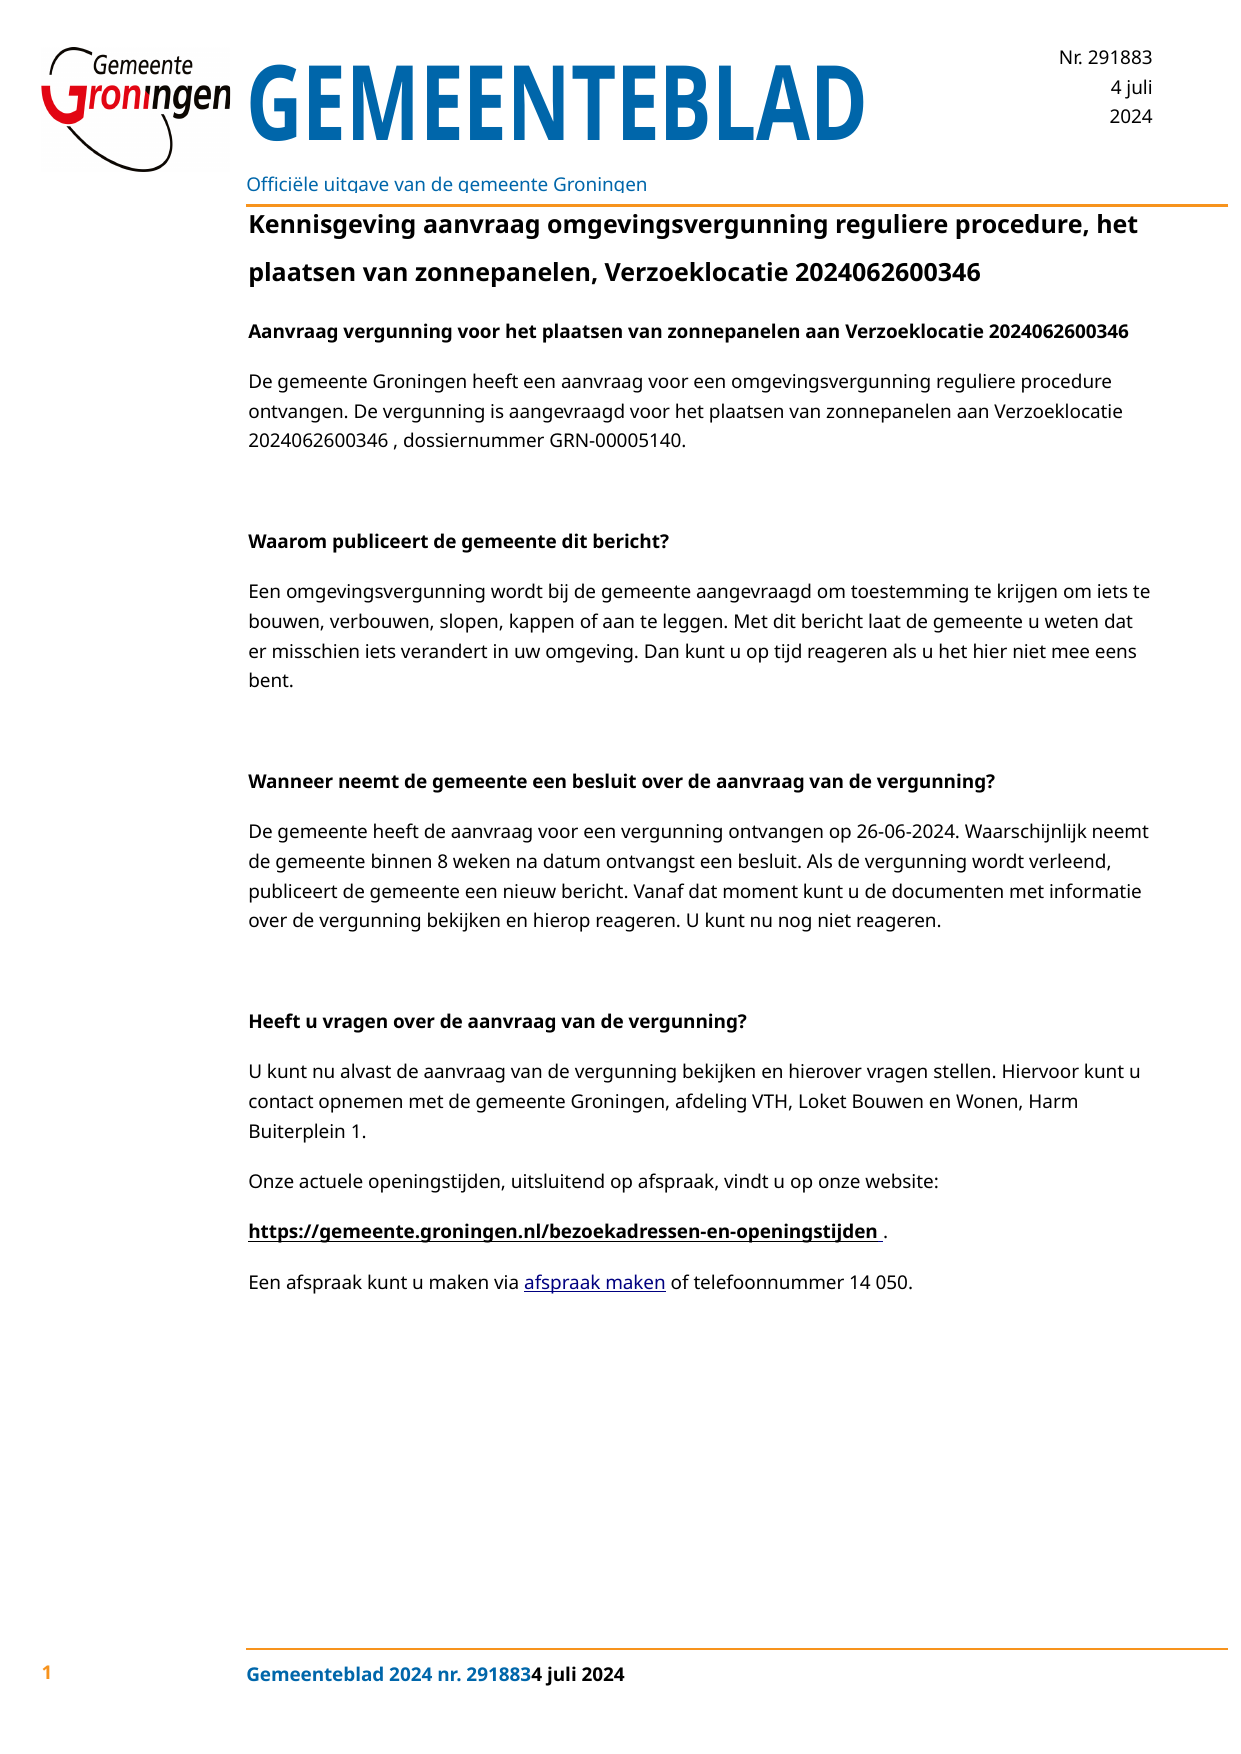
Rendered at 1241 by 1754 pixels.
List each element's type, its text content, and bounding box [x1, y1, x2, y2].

text Heeft u vragen over de aanvraag van de vergunning? [248, 1008, 1152, 1034]
text Een afspraak kunt u maken via afspraak maken of telefoonnummer 14 050. [248, 1269, 1152, 1295]
text Onze actuele openingstijden, uitsluitend op afspraak, vindt u op onze website: [248, 1168, 1152, 1194]
text De gemeente heeft de aanvraag voor een vergunning ontvangen op 26-06-2024. Waarschijnlijk neemt de gemeente binnen 8 weken na datum ontvangst een besluit. Als de vergunning wordt verleend, publiceert de gemeente een nieuw bericht. Vanaf dat moment kunt u de documenten met informatie over de vergunning bekijken en hierop reageren. U kunt nu nog niet reageren. [248, 819, 1152, 933]
picture [41, 47, 231, 172]
text De gemeente Groningen heeft een aanvraag voor een omgevingsvergunning reguliere procedure ontvangen. De vergunning is aangevraagd voor het plaatsen van zonnepanelen aan Verzoeklocatie 2024062600346 , dossiernummer GRN-00005140. [248, 368, 1152, 453]
text Waarom publiceert de gemeente dit bericht? [248, 528, 1152, 554]
text https://gemeente.groningen.nl/bezoekadressen-en-openingstijden . [248, 1219, 1152, 1244]
text Wanneer neemt de gemeente een besluit over de aanvraag van de vergunning? [248, 768, 1152, 794]
text Een omgevingsvergunning wordt bij de gemeente aangevraagd om toestemming te krijgen om iets te bouwen, verbouwen, slopen, kappen of aan te leggen. Met dit bericht laat de gemeente u weten dat er misschien iets verandert in uw omgeving. Dan kunt u op tijd reageren als u het hier niet mee eens bent. [248, 579, 1152, 693]
text Kennisgeving aanvraag omgevingsvergunning reguliere procedure, het plaatsen van zonnepanelen, Verzoeklocatie 2024062600346 [248, 207, 1152, 288]
text Aanvraag vergunning voor het plaatsen van zonnepanelen aan Verzoeklocatie 2024062600346 [248, 318, 1152, 344]
text U kunt nu alvast de aanvraag van de vergunning bekijken en hierover vragen stellen. Hiervoor kunt u contact opnemen met de gemeente Groningen, afdeling VTH, Loket Bouwen en Wonen, Harm Buiterplein 1. [248, 1059, 1152, 1144]
